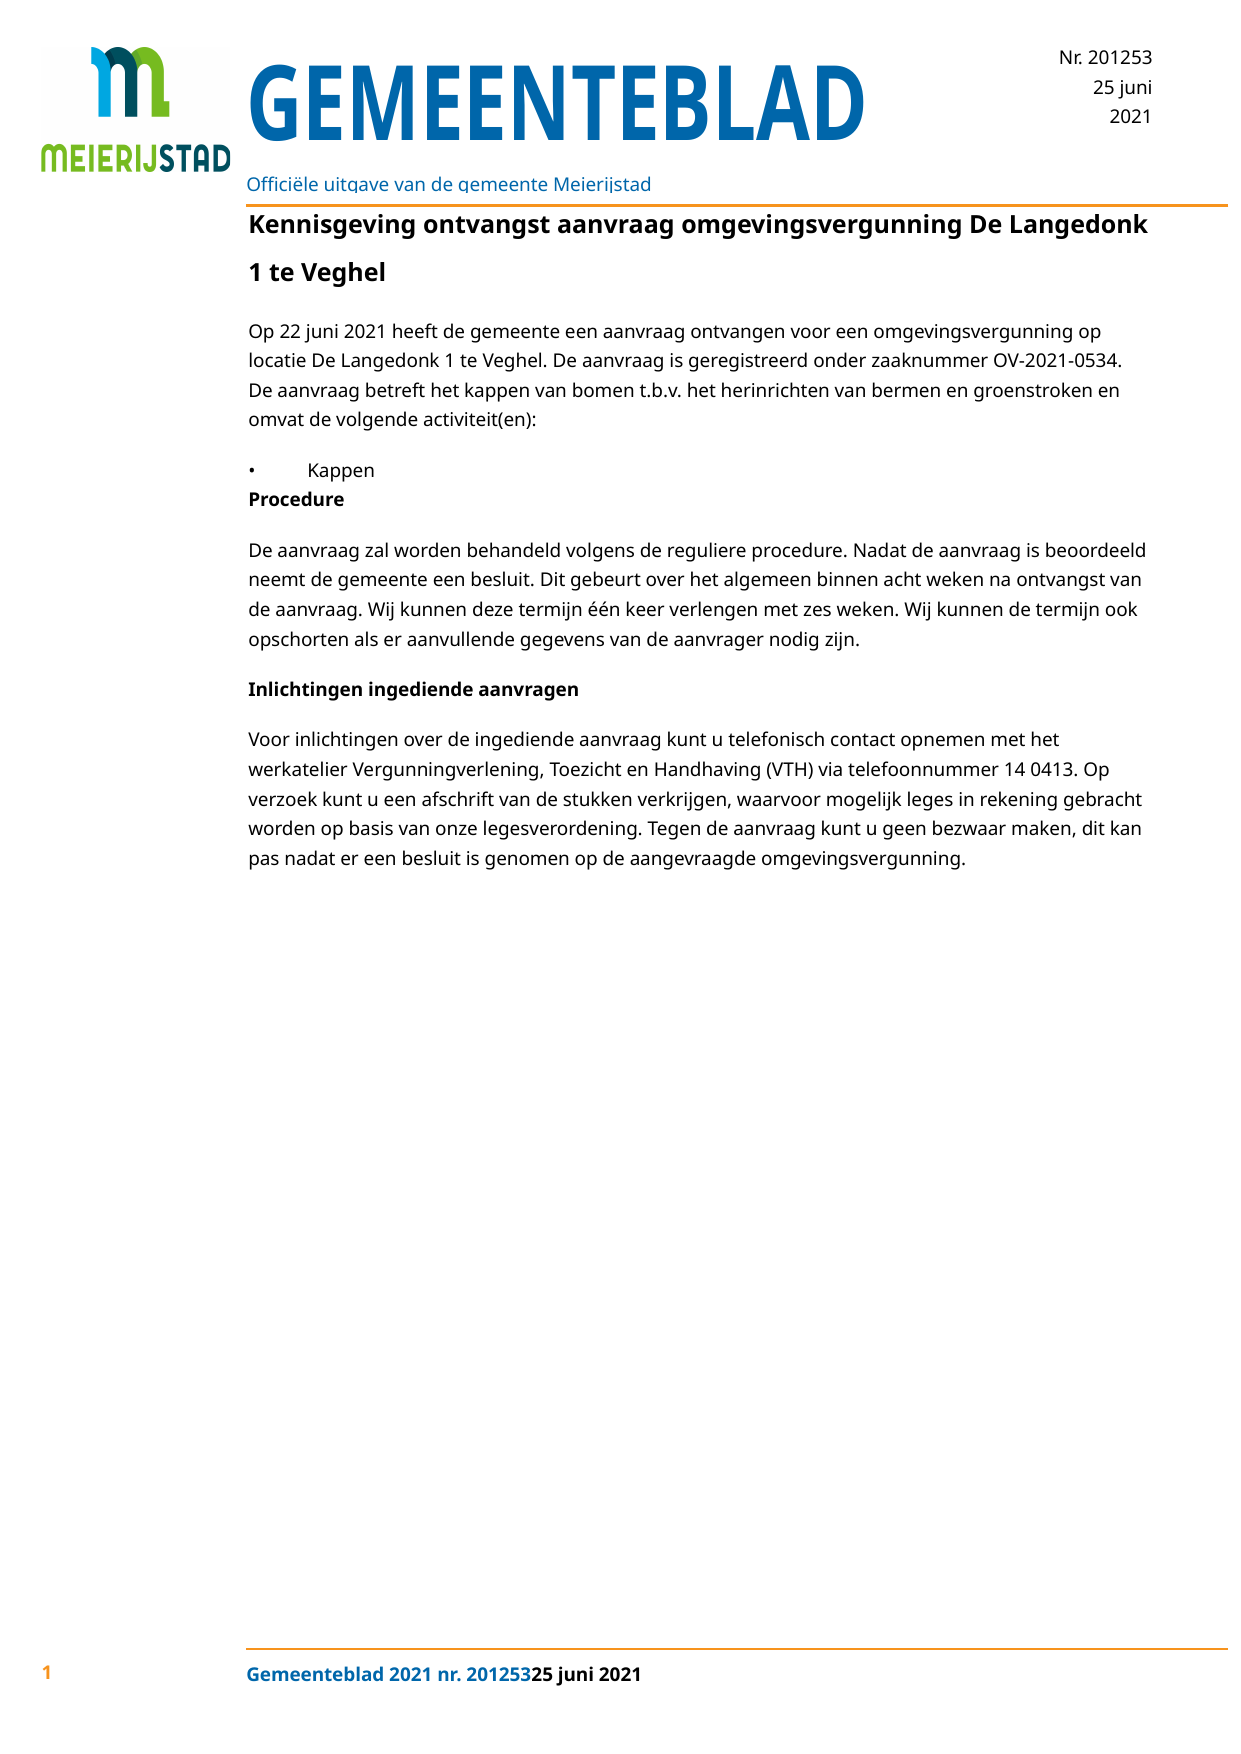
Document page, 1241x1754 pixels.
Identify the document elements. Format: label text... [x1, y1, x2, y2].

picture [41, 47, 231, 172]
text Voor inlichtingen over de ingediende aanvraag kunt u telefonisch contact opnemen met het werkatelier Vergunningverlening, Toezicht en Handhaving (VTH) via telefoonnummer 14 0413. Op verzoek kunt u een afschrift van de stukken verkrijgen, waarvoor mogelijk leges in rekening gebracht worden op basis van onze legesverordening. Tegen de aanvraag kunt u geen bezwaar maken, dit kan pas nadat er een besluit is genomen op de aangevraagde omgevingsvergunning. [248, 727, 1152, 871]
text Op 22 juni 2021 heeft de gemeente een aanvraag ontvangen voor een omgevingsvergunning op locatie De Langedonk 1 te Veghel. De aanvraag is geregistreerd onder zaaknummer OV-2021-0534. De aanvraag betreft het kappen van bomen t.b.v. het herinrichten van bermen en groenstroken en omvat de volgende activiteit(en): [248, 318, 1152, 432]
text Inlichtingen ingediende aanvragen [248, 676, 1152, 702]
text Procedure [248, 487, 1152, 512]
list Kappen [248, 457, 1152, 483]
text Kennisgeving ontvangst aanvraag omgevingsvergunning De Langedonk 1 te Veghel [248, 207, 1152, 288]
text De aanvraag zal worden behandeld volgens de reguliere procedure. Nadat de aanvraag is beoordeeld neemt de gemeente een besluit. Dit gebeurt over het algemeen binnen acht weken na ontvangst van de aanvraag. Wij kunnen deze termijn één keer verlengen met zes weken. Wij kunnen de termijn ook opschorten als er aanvullende gegevens van de aanvrager nodig zijn. [248, 537, 1152, 652]
